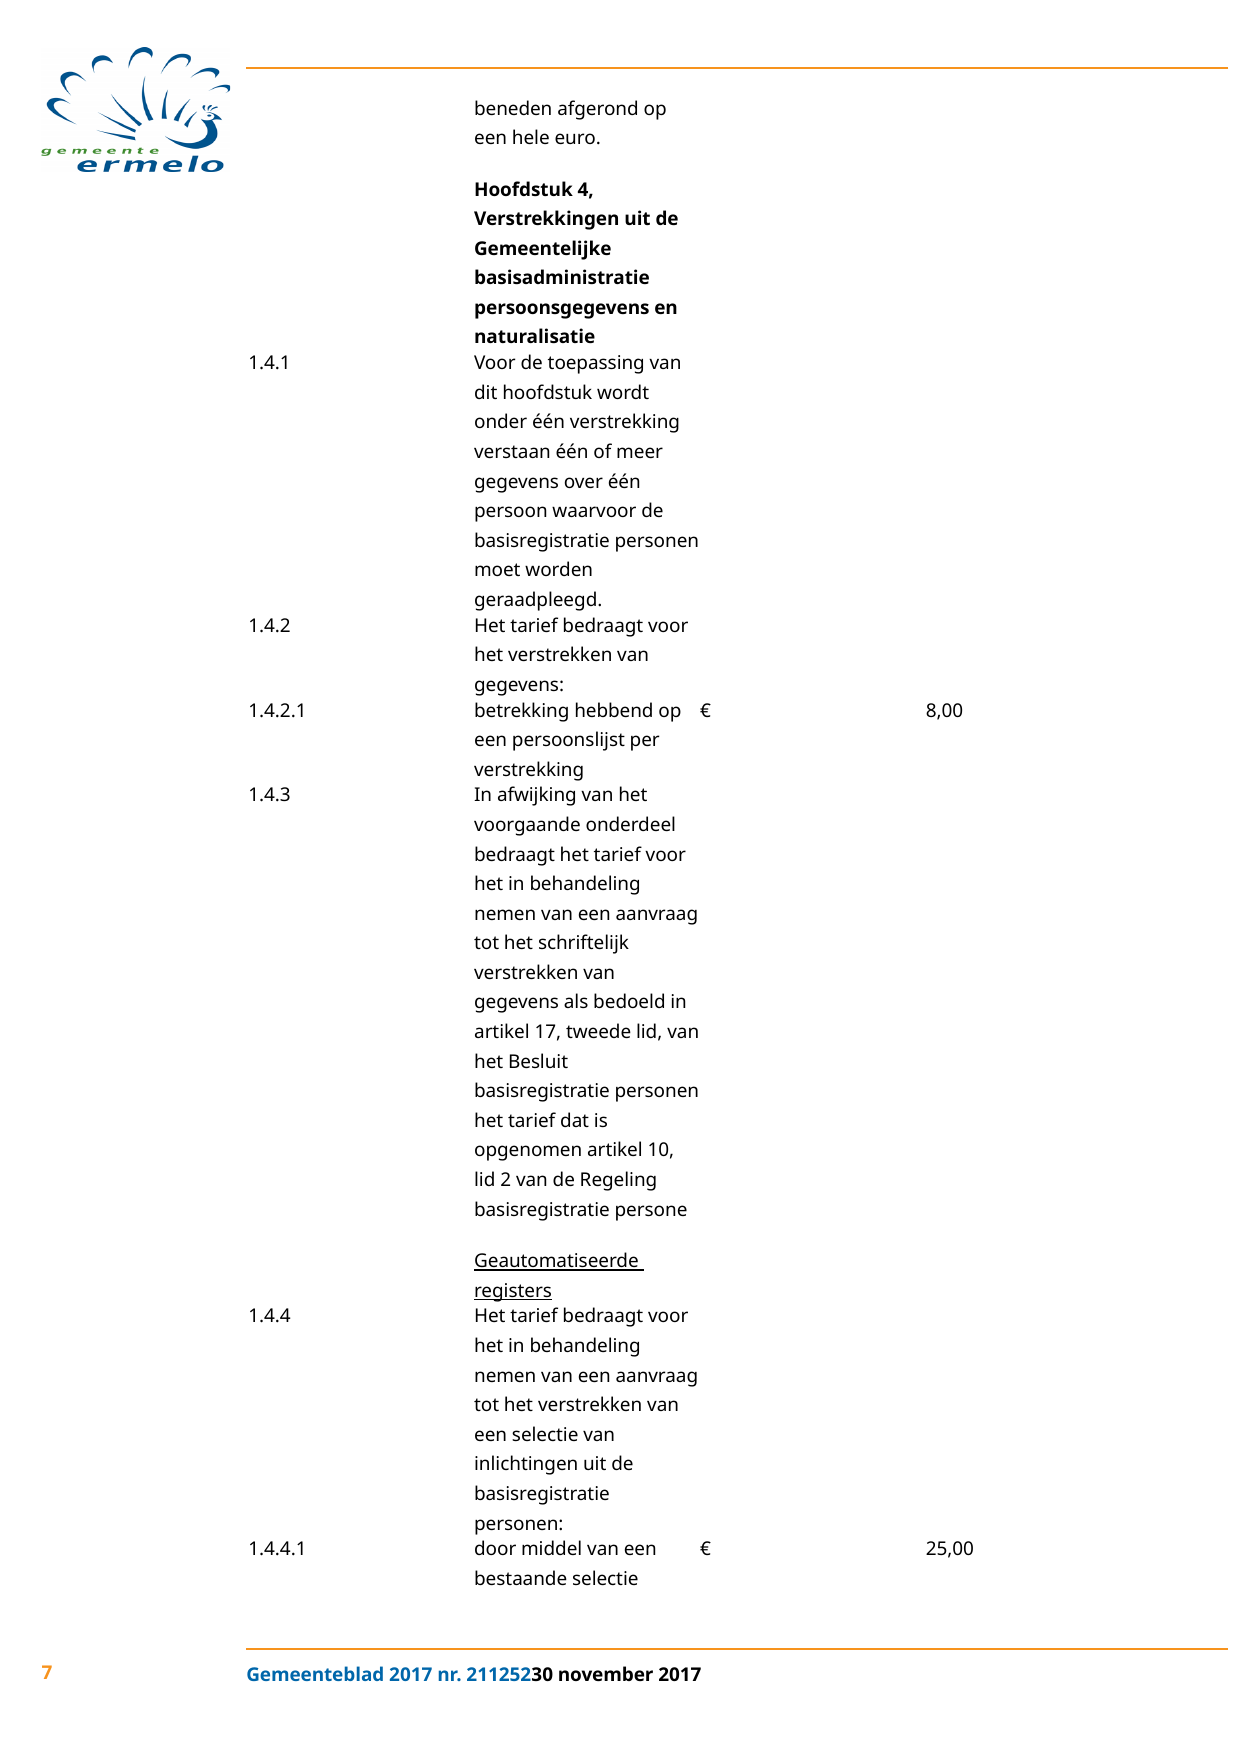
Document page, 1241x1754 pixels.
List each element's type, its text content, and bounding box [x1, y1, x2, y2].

table_cell 8,00 [926, 697, 1152, 782]
table_cell Hoofdstuk 4, Verstrekkingen uit de Gemeentelijke basisadministratie persoonsgegevens en naturalisatie [474, 176, 700, 349]
table_cell [926, 1247, 1152, 1303]
table_cell 1.4.4.1 [248, 1535, 474, 1591]
table_cell Het tarief bedraagt voor het verstrekken van gegevens: [474, 612, 700, 697]
table_cell betrekking hebbend op een persoonslijst per verstrekking [474, 697, 700, 782]
table_cell [926, 1222, 1152, 1247]
table_cell [926, 612, 1152, 697]
table_cell [700, 350, 926, 612]
table_cell [248, 1247, 474, 1303]
table_cell Het tarief bedraagt voor het in behandeling nemen van een aanvraag tot het verstrekken van een selectie van inlichtingen uit de basisregistratie personen: [474, 1303, 700, 1535]
table_cell [474, 1222, 700, 1247]
table_cell € [700, 1535, 926, 1591]
table_cell 1.4.1 [248, 350, 474, 612]
table_cell Geautomatiseerde registers [474, 1247, 700, 1303]
table_cell [700, 176, 926, 349]
table_cell [700, 1247, 926, 1303]
table_cell [926, 150, 1152, 176]
table_cell 1.4.2 [248, 612, 474, 697]
table_cell [700, 95, 926, 150]
table_cell [248, 1222, 474, 1247]
table_cell beneden afgerond op een hele euro. [474, 95, 700, 150]
table_cell 25,00 [926, 1535, 1152, 1591]
table_cell Voor de toepassing van dit hoofdstuk wordt onder één verstrekking verstaan één of meer gegevens over één persoon waarvoor de basisregistratie personen moet worden geraadpleegd. [474, 350, 700, 612]
table_cell [248, 176, 474, 349]
table_cell [926, 1303, 1152, 1535]
picture [41, 47, 231, 172]
table_cell € [700, 697, 926, 782]
table_cell [926, 350, 1152, 612]
table_cell [926, 176, 1152, 349]
table_cell [474, 150, 700, 176]
table_cell [700, 1222, 926, 1247]
table_cell 1.4.4 [248, 1303, 474, 1535]
table_cell [248, 150, 474, 176]
table_cell [700, 612, 926, 697]
table_cell [926, 782, 1152, 1222]
table_cell 1.4.2.1 [248, 697, 474, 782]
table_cell In afwijking van het voorgaande onderdeel bedraagt het tarief voor het in behandeling nemen van een aanvraag tot het schriftelijk verstrekken van gegevens als bedoeld in artikel 17, tweede lid, van het Besluit basisregistratie personen het tarief dat is opgenomen artikel 10, lid 2 van de Regeling basisregistratie persone [474, 782, 700, 1222]
table_cell [700, 150, 926, 176]
table_cell [700, 782, 926, 1222]
table_cell [248, 95, 474, 150]
table_cell [926, 95, 1152, 150]
table_cell 1.4.3 [248, 782, 474, 1222]
table_cell door middel van een bestaande selectie [474, 1535, 700, 1591]
table_cell [700, 1303, 926, 1535]
